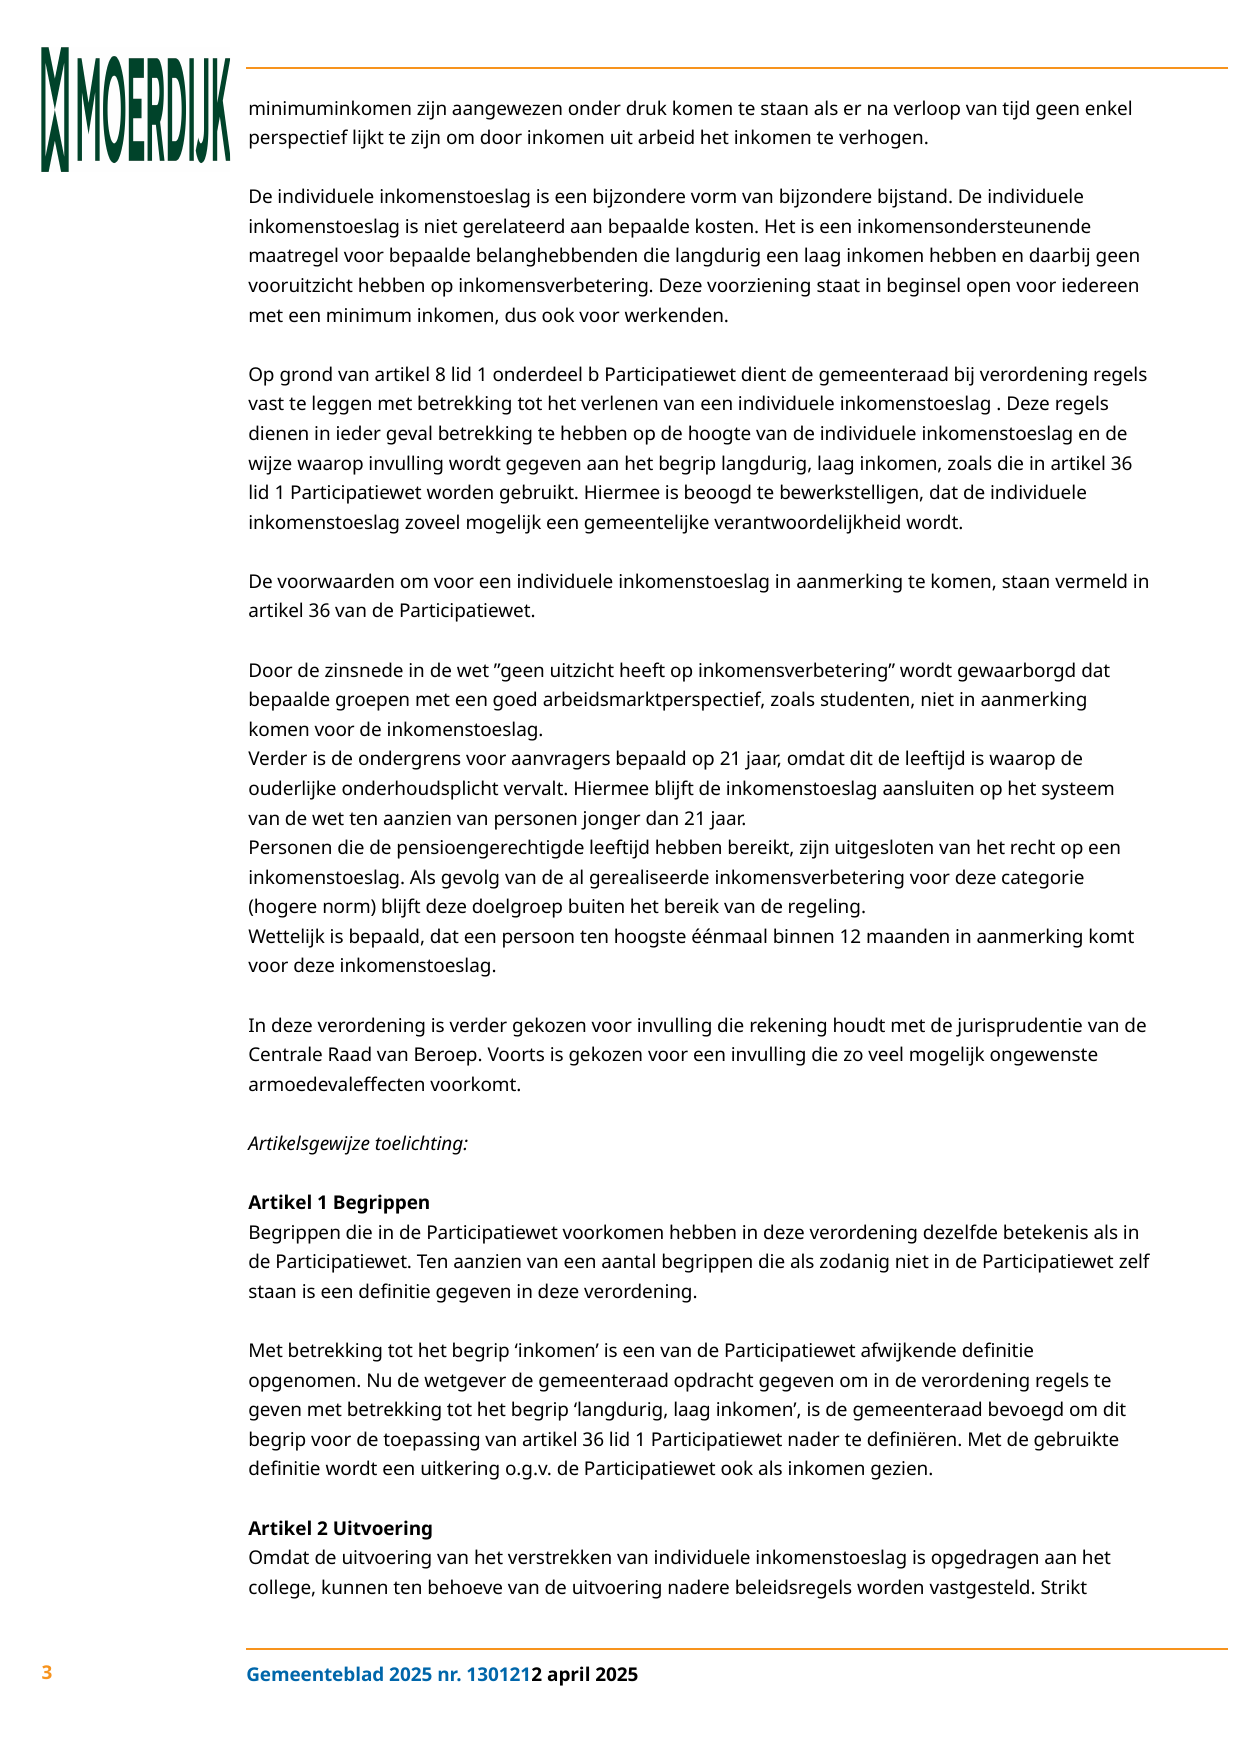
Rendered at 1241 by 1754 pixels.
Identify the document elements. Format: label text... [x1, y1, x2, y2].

text Personen die de pensioengerechtigde leeftijd hebben bereikt, zijn uitgesloten van het recht op een inkomenstoeslag. Als gevolg van de al gerealiseerde inkomensverbetering voor deze categorie (hogere norm) blijft deze doelgroep buiten het bereik van de regeling. [248, 834, 1152, 919]
text In deze verordening is verder gekozen voor invulling die rekening houdt met de jurisprudentie van de Centrale Raad van Beroep. Voorts is gekozen voor een invulling die zo veel mogelijk ongewenste armoedevaleffecten voorkomt. [248, 1012, 1152, 1097]
text Door de zinsnede in de wet ”geen uitzicht heeft op inkomensverbetering” wordt gewaarborgd dat bepaalde groepen met een goed arbeidsmarktperspectief, zoals studenten, niet in aanmerking komen voor de inkomenstoeslag. [248, 657, 1152, 742]
text De voorwaarden om voor een individuele inkomenstoeslag in aanmerking te komen, staan vermeld in artikel 36 van de Participatiewet. [248, 568, 1152, 623]
text Omdat de uitvoering van het verstrekken van individuele inkomenstoeslag is opgedragen aan het college, kunnen ten behoeve van de uitvoering nadere beleidsregels worden vastgesteld. Strikt [248, 1544, 1152, 1600]
text Begrippen die in de Participatiewet voorkomen hebben in deze verordening dezelfde betekenis als in de Participatiewet. Ten aanzien van een aantal begrippen die als zodanig niet in de Participatiewet zelf staan is een definitie gegeven in deze verordening. [248, 1219, 1152, 1304]
picture [41, 47, 231, 172]
text Artikelsgewijze toelichting: [248, 1130, 1152, 1156]
text Met betrekking tot het begrip ‘inkomen’ is een van de Participatiewet afwijkende definitie opgenomen. Nu de wetgever de gemeenteraad opdracht gegeven om in de verordening regels te geven met betrekking tot het begrip ‘langdurig, laag inkomen’, is de gemeenteraad bevoegd om dit begrip voor de toepassing van artikel 36 lid 1 Participatiewet nader te definiëren. Met de gebruikte definitie wordt een uitkering o.g.v. de Participatiewet ook als inkomen gezien. [248, 1337, 1152, 1481]
text Verder is de ondergrens voor aanvragers bepaald op 21 jaar, omdat dit de leeftijd is waarop de ouderlijke onderhoudsplicht vervalt. Hiermee blijft de inkomenstoeslag aansluiten op het systeem van de wet ten aanzien van personen jonger dan 21 jaar. [248, 746, 1152, 831]
text minimuminkomen zijn aangewezen onder druk komen te staan als er na verloop van tijd geen enkel perspectief lijkt te zijn om door inkomen uit arbeid het inkomen te verhogen. [248, 95, 1152, 150]
text Op grond van artikel 8 lid 1 onderdeel b Participatiewet dient de gemeenteraad bij verordening regels vast te leggen met betrekking tot het verlenen van een individuele inkomenstoeslag . Deze regels dienen in ieder geval betrekking te hebben op de hoogte van de individuele inkomenstoeslag en de wijze waarop invulling wordt gegeven aan het begrip langdurig, laag inkomen, zoals die in artikel 36 lid 1 Participatiewet worden gebruikt. Hiermee is beoogd te bewerkstelligen, dat de individuele inkomenstoeslag zoveel mogelijk een gemeentelijke verantwoordelijkheid wordt. [248, 361, 1152, 535]
text Wettelijk is bepaald, dat een persoon ten hoogste éénmaal binnen 12 maanden in aanmerking komt voor deze inkomenstoeslag. [248, 923, 1152, 978]
text Artikel 2 Uitvoering [248, 1515, 1152, 1541]
text Artikel 1 Begrippen [248, 1189, 1152, 1215]
text De individuele inkomenstoeslag is een bijzondere vorm van bijzondere bijstand. De individuele inkomenstoeslag is niet gerelateerd aan bepaalde kosten. Het is een inkomensondersteunende maatregel voor bepaalde belanghebbenden die langdurig een laag inkomen hebben en daarbij geen vooruitzicht hebben op inkomensverbetering. Deze voorziening staat in beginsel open voor iedereen met een minimum inkomen, dus ook voor werkenden. [248, 183, 1152, 328]
